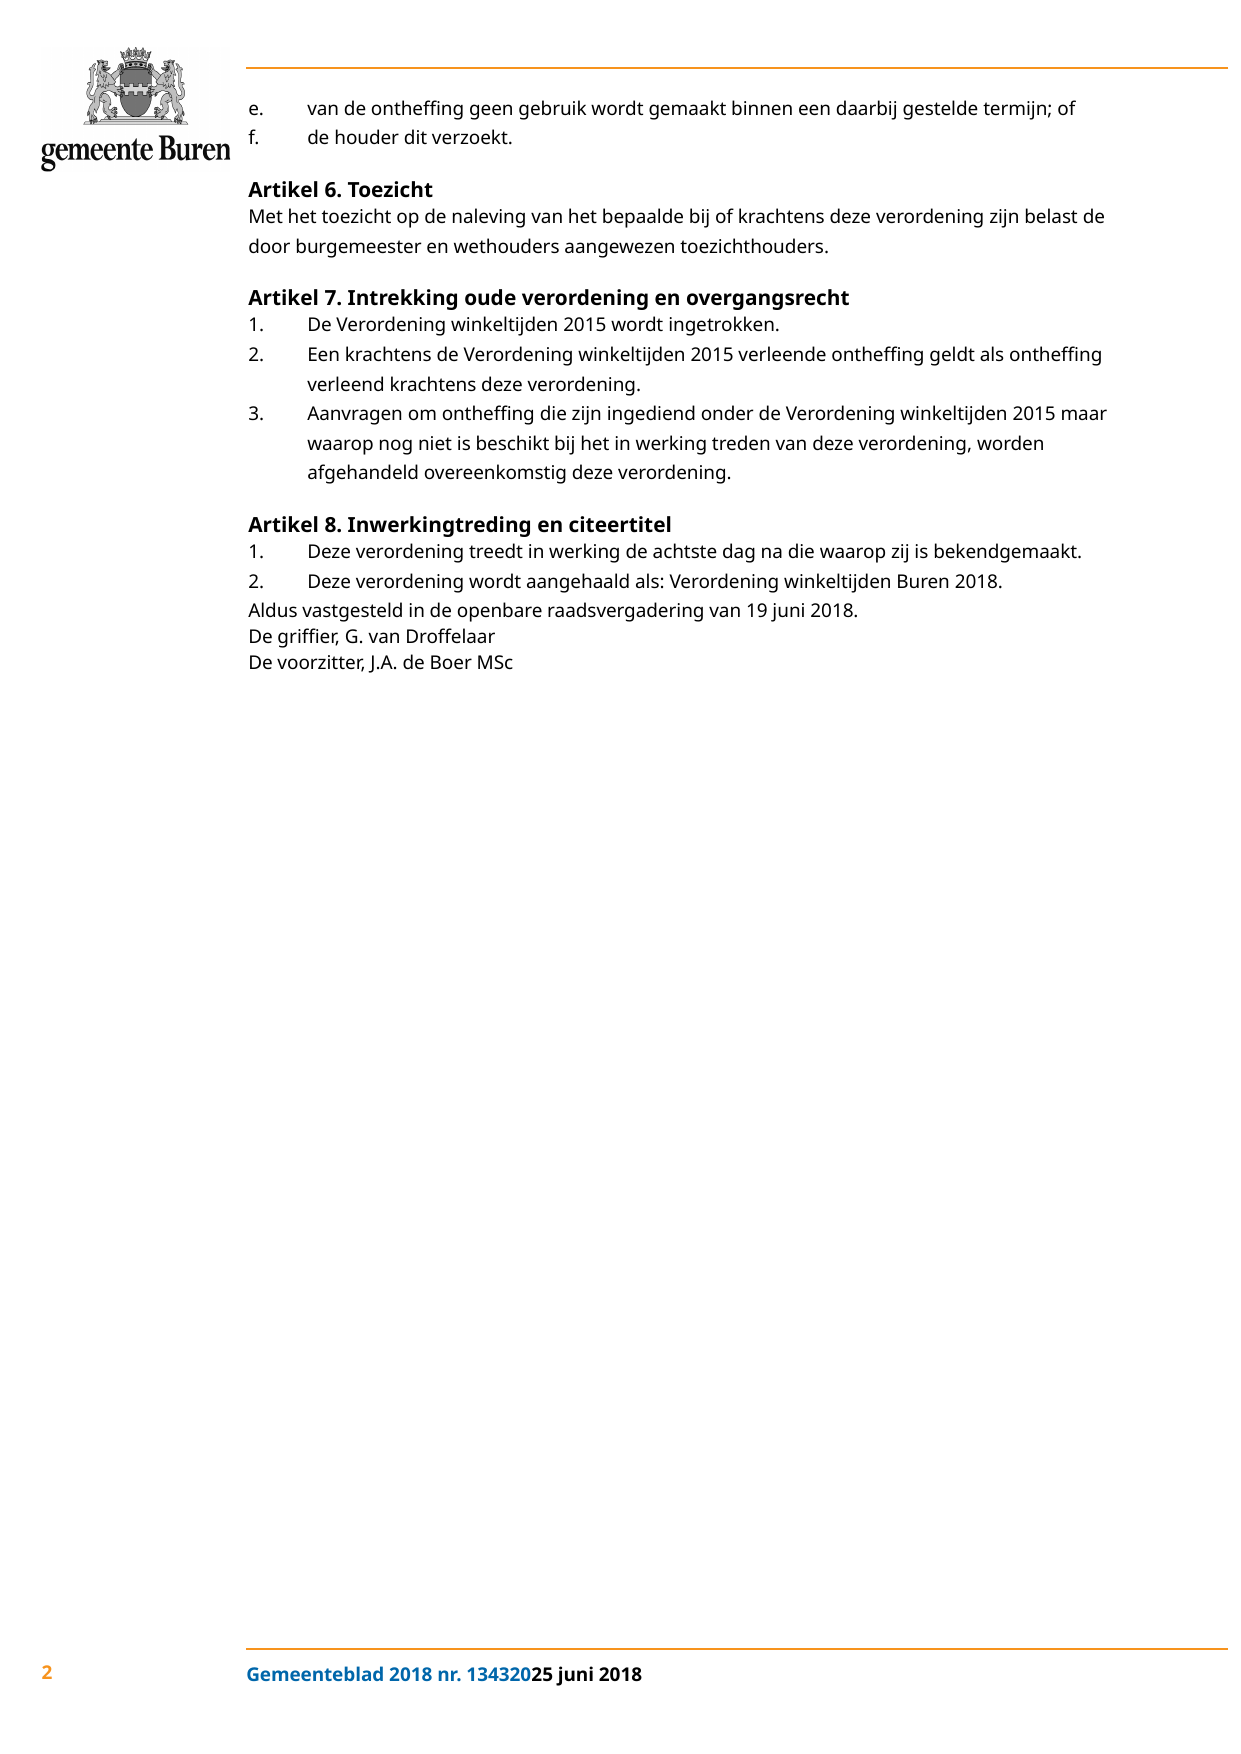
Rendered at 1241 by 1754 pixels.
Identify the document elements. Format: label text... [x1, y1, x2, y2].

text Aldus vastgesteld in de openbare raadsvergadering van 19 juni 2018. [248, 598, 1152, 623]
picture [41, 47, 231, 172]
text De griffier, G. van Droffelaar [248, 623, 1152, 649]
text Artikel 7. Intrekking oude verordening en overgangsrecht [248, 283, 1152, 312]
list De Verordening winkeltijden 2015 wordt ingetrokken. [248, 312, 1152, 337]
list Aanvragen om ontheffing die zijn ingediend onder de Verordening winkeltijden 2015 maar waarop nog niet is beschikt bij het in werking treden van deze verordening, worden afgehandeld overeenkomstig deze verordening. [248, 400, 1152, 485]
list van de ontheffing geen gebruik wordt gemaakt binnen een daarbij gestelde termijn; of [248, 95, 1152, 121]
text Met het toezicht op de naleving van het bepaalde bij of krachtens deze verordening zijn belast de door burgemeester en wethouders aangewezen toezichthouders. [248, 203, 1152, 258]
text Artikel 6. Toezicht [248, 175, 1152, 203]
list Deze verordening wordt aangehaald als: Verordening winkeltijden Buren 2018. [248, 568, 1152, 594]
list Een krachtens de Verordening winkeltijden 2015 verleende ontheffing geldt als ontheffing verleend krachtens deze verordening. [248, 341, 1152, 397]
text De voorzitter, J.A. de Boer MSc [248, 649, 1152, 675]
text Artikel 8. Inwerkingtreding en citeertitel [248, 510, 1152, 538]
list de houder dit verzoekt. [248, 124, 1152, 150]
list Deze verordening treedt in werking de achtste dag na die waarop zij is bekendgemaakt. [248, 538, 1152, 564]
